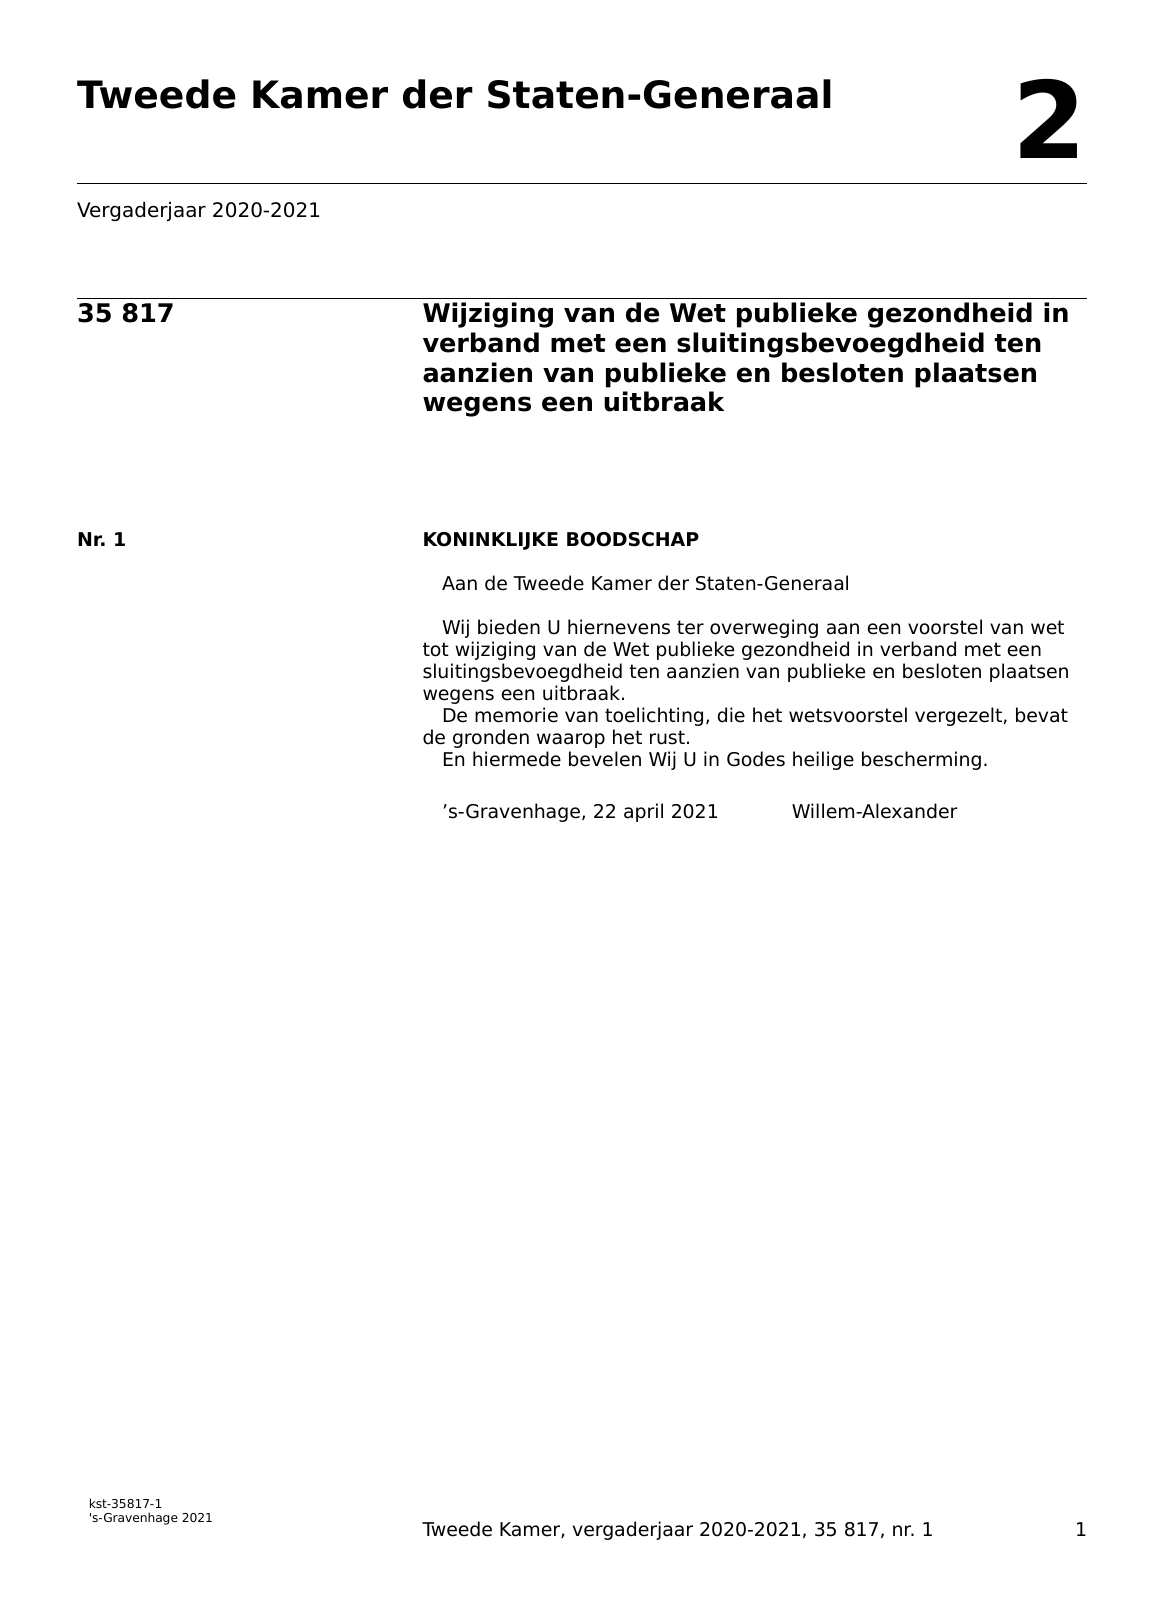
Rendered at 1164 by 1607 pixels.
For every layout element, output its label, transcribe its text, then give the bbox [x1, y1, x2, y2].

text De memorie van toelichting, die het wetsvoorstel vergezelt, bevat de gronden waarop het rust. [422, 705, 1087, 749]
text En hiermede bevelen Wij U in Godes heilige bescherming. [422, 749, 1087, 771]
table_cell Vergaderjaar 2020-2021 [77, 184, 1087, 298]
text 's-Gravenhage 2021 [88, 1511, 323, 1525]
text Aan de Tweede Kamer der Staten-Generaal [422, 573, 1087, 595]
table_header Tweede Kamer der Staten-Generaal [77, 59, 886, 183]
subtitle 35 817 Wijziging van de Wet publieke gezondheid in verband met een sluitingsbevoegdheid ten aanzien van publieke en besloten plaatsen wegens een uitbraak [77, 299, 1087, 418]
text ’s-Gravenhage, 22 april 2021 Willem-Alexander [422, 801, 1087, 823]
subtitle Nr. 1 KONINKLIJKE BOODSCHAP [77, 529, 1087, 551]
text Wij bieden U hiernevens ter overweging aan een voorstel van wet tot wijziging van de Wet publieke gezondheid in verband met een sluitingsbevoegdheid ten aanzien van publieke en besloten plaatsen wegens een uitbraak. [422, 617, 1087, 705]
text kst-35817-1 [88, 1497, 323, 1511]
table_header 2 [886, 59, 1087, 183]
